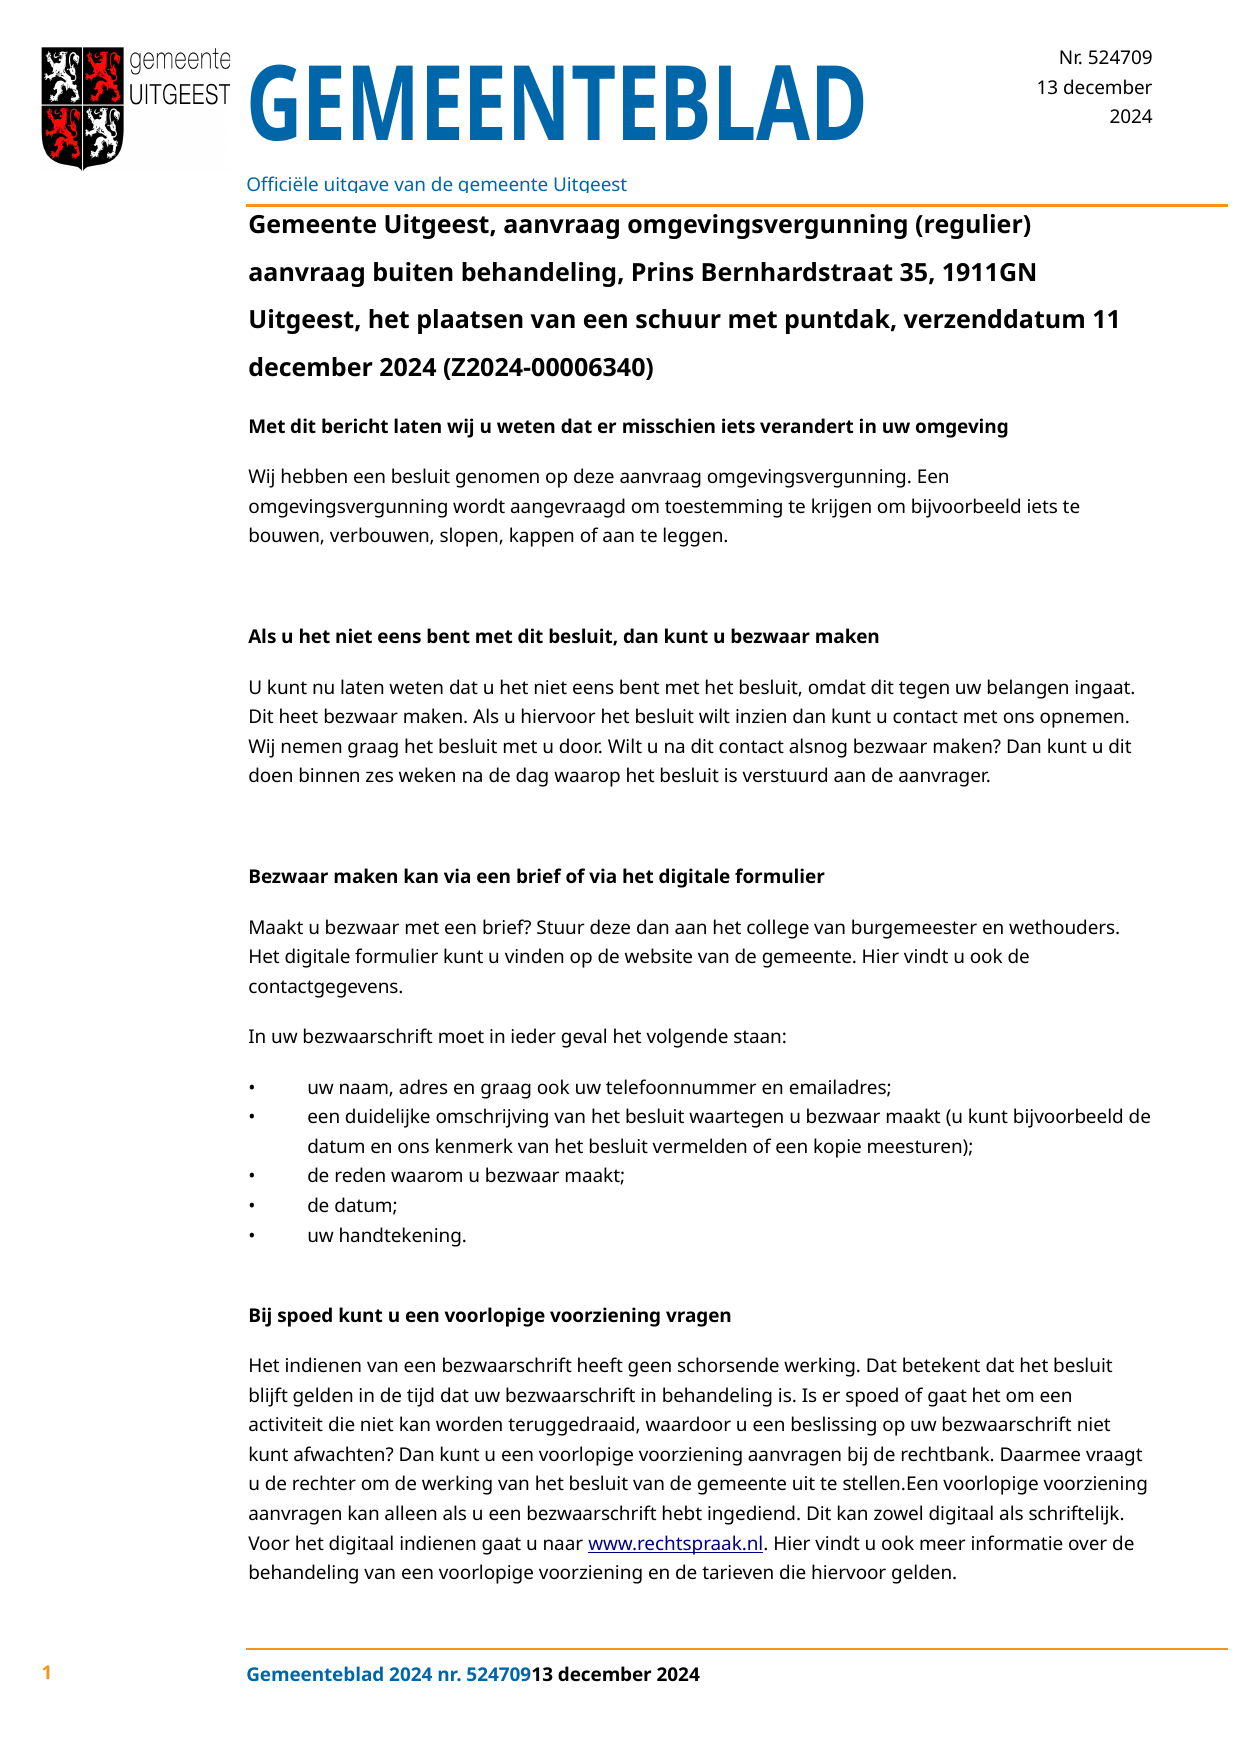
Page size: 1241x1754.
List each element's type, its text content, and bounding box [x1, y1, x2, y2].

text Bij spoed kunt u een voorlopige voorziening vragen [248, 1302, 1152, 1328]
text In uw bezwaarschrift moet in ieder geval het volgende staan: [248, 1023, 1152, 1049]
text Maakt u bezwaar met een brief? Stuur deze dan aan het college van burgemeester en wethouders. Het digitale formulier kunt u vinden op de website van de gemeente. Hier vindt u ook de contactgegevens. [248, 914, 1152, 999]
text U kunt nu laten weten dat u het niet eens bent met het besluit, omdat dit tegen uw belangen ingaat. Dit heet bezwaar maken. Als u hiervoor het besluit wilt inzien dan kunt u contact met ons opnemen. Wij nemen graag het besluit met u door. Wilt u na dit contact alsnog bezwaar maken? Dan kunt u dit doen binnen zes weken na de dag waarop het besluit is verstuurd aan de aanvrager. [248, 674, 1152, 788]
text Gemeente Uitgeest, aanvraag omgevingsvergunning (regulier) aanvraag buiten behandeling, Prins Bernhardstraat 35, 1911GN Uitgeest, het plaatsen van een schuur met puntdak, verzenddatum 11 december 2024 (Z2024-00006340) [248, 207, 1152, 384]
list een duidelijke omschrijving van het besluit waartegen u bezwaar maakt (u kunt bijvoorbeeld de datum en ons kenmerk van het besluit vermelden of een kopie meesturen); [248, 1103, 1152, 1159]
text Wij hebben een besluit genomen op deze aanvraag omgevingsvergunning. Een omgevingsvergunning wordt aangevraagd om toestemming te krijgen om bijvoorbeeld iets te bouwen, verbouwen, slopen, kappen of aan te leggen. [248, 463, 1152, 548]
text Met dit bericht laten wij u weten dat er misschien iets verandert in uw omgeving [248, 413, 1152, 439]
text Bezwaar maken kan via een brief of via het digitale formulier [248, 863, 1152, 889]
list de reden waarom u bezwaar maakt; [248, 1163, 1152, 1188]
text Het indienen van een bezwaarschrift heeft geen schorsende werking. Dat betekent dat het besluit blijft gelden in de tijd dat uw bezwaarschrift in behandeling is. Is er spoed of gaat het om een activiteit die niet kan worden teruggedraaid, waardoor u een beslissing op uw bezwaarschrift niet kunt afwachten? Dan kunt u een voorlopige voorziening aanvragen bij de rechtbank. Daarmee vraagt u de rechter om de werking van het besluit van de gemeente uit te stellen.Een voorlopige voorziening aanvragen kan alleen als u een bezwaarschrift hebt ingediend. Dit kan zowel digitaal als schriftelijk. Voor het digitaal indienen gaat u naar www.rechtspraak.nl. Hier vindt u ook meer informatie over de behandeling van een voorlopige voorziening en de tarieven die hiervoor gelden. [248, 1352, 1152, 1585]
list uw naam, adres en graag ook uw telefoonnummer en emailadres; [248, 1074, 1152, 1100]
list de datum; [248, 1192, 1152, 1218]
list uw handtekening. [248, 1222, 1152, 1248]
picture [41, 47, 231, 172]
text Als u het niet eens bent met dit besluit, dan kunt u bezwaar maken [248, 623, 1152, 649]
